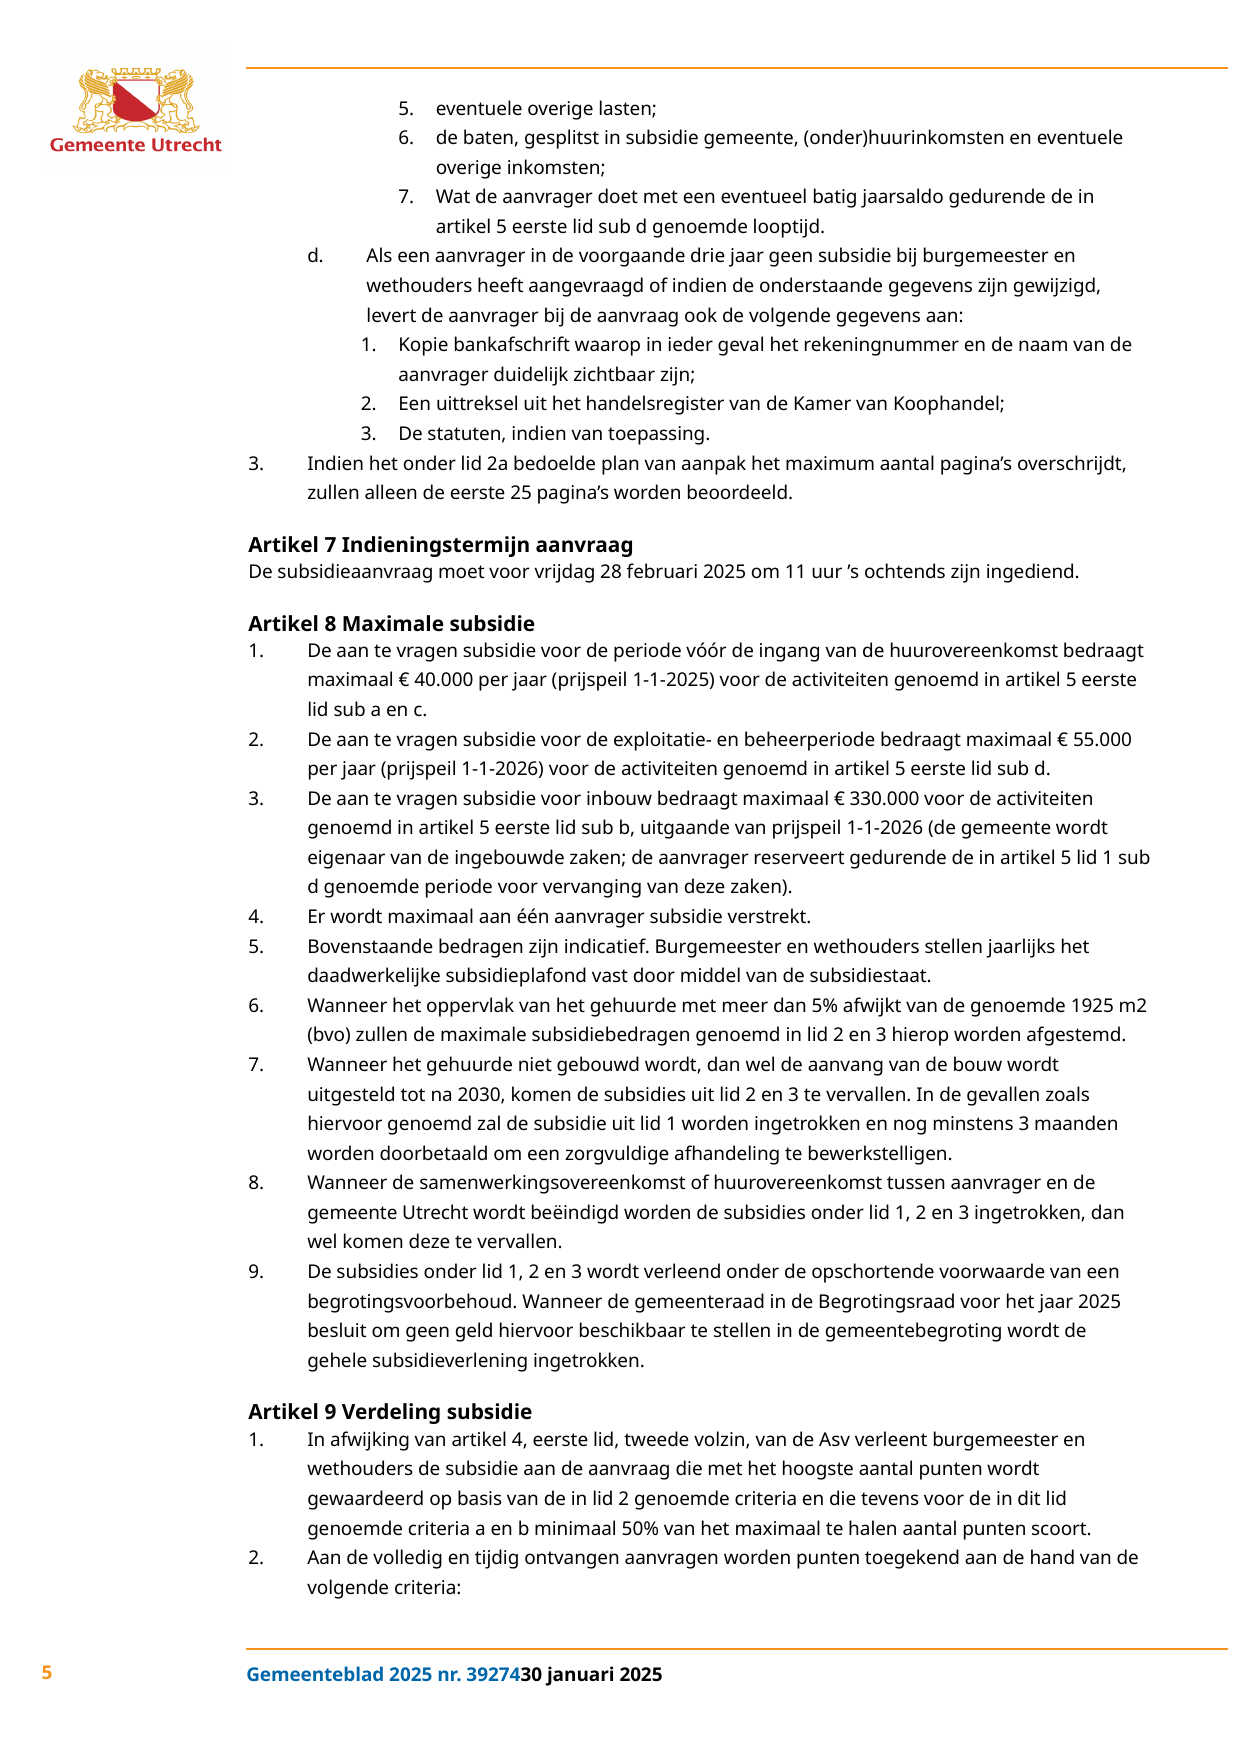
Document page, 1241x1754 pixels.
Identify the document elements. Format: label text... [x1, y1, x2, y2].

list Wanneer de samenwerkingsovereenkomst of huurovereenkomst tussen aanvrager en de gemeente Utrecht wordt beëindigd worden de subsidies onder lid 1, 2 en 3 ingetrokken, dan wel komen deze te vervallen. [248, 1169, 1152, 1254]
list De aan te vragen subsidie voor de periode vóór de ingang van de huurovereenkomst bedraagt maximaal € 40.000 per jaar (prijspeil 1-1-2025) voor de activiteiten genoemd in artikel 5 eerste lid sub a en c. [248, 637, 1152, 722]
list Wanneer het gehuurde niet gebouwd wordt, dan wel de aanvang van de bouw wordt uitgesteld tot na 2030, komen de subsidies uit lid 2 en 3 te vervallen. In de gevallen zoals hiervoor genoemd zal de subsidie uit lid 1 worden ingetrokken en nog minstens 3 maanden worden doorbetaald om een zorgvuldige afhandeling te bewerkstelligen. [248, 1051, 1152, 1166]
list De aan te vragen subsidie voor inbouw bedraagt maximaal € 330.000 voor de activiteiten genoemd in artikel 5 eerste lid sub b, uitgaande van prijspeil 1-1-2026 (de gemeente wordt eigenaar van de ingebouwde zaken; de aanvrager reserveert gedurende de in artikel 5 lid 1 sub d genoemde periode voor vervanging van deze zaken). [248, 785, 1152, 899]
list De statuten, indien van toepassing. [361, 420, 1152, 446]
text De subsidieaanvraag moet voor vrijdag 28 februari 2025 om 11 uur ’s ochtends zijn ingediend. [248, 558, 1152, 584]
list De subsidies onder lid 1, 2 en 3 wordt verleend onder de opschortende voorwaarde van een begrotingsvoorbehoud. Wanneer de gemeenteraad in de Begrotingsraad voor het jaar 2025 besluit om geen geld hiervoor beschikbaar te stellen in de gemeentebegroting wordt de gehele subsidieverlening ingetrokken. [248, 1258, 1152, 1373]
list Wat de aanvrager doet met een eventueel batig jaarsaldo gedurende de in artikel 5 eerste lid sub d genoemde looptijd. [398, 183, 1152, 239]
list In afwijking van artikel 4, eerste lid, tweede volzin, van de Asv verleent burgemeester en wethouders de subsidie aan de aanvraag die met het hoogste aantal punten wordt gewaardeerd op basis van de in lid 2 genoemde criteria en die tevens voor de in dit lid genoemde criteria a en b minimaal 50% van het maximaal te halen aantal punten scoort. [248, 1426, 1152, 1540]
list Als een aanvrager in de voorgaande drie jaar geen subsidie bij burgemeester en wethouders heeft aangevraagd of indien de onderstaande gegevens zijn gewijzigd, levert de aanvrager bij de aanvraag ook de volgende gegevens aan: [307, 243, 1152, 328]
list Wanneer het oppervlak van het gehuurde met meer dan 5% afwijkt van de genoemde 1925 m2 (bvo) zullen de maximale subsidiebedragen genoemd in lid 2 en 3 hierop worden afgestemd. [248, 992, 1152, 1047]
text Artikel 7 Indieningstermijn aanvraag [248, 530, 1152, 558]
text Artikel 9 Verdeling subsidie [248, 1397, 1152, 1426]
list Aan de volledig en tijdig ontvangen aanvragen worden punten toegekend aan de hand van de volgende criteria: [248, 1544, 1152, 1599]
list de baten, gesplitst in subsidie gemeente, (onder)huurinkomsten en eventuele overige inkomsten; [398, 124, 1152, 180]
picture [41, 47, 231, 172]
text Artikel 8 Maximale subsidie [248, 609, 1152, 637]
list Kopie bankafschrift waarop in ieder geval het rekeningnummer en de naam van de aanvrager duidelijk zichtbaar zijn; [361, 331, 1152, 387]
list Er wordt maximaal aan één aanvrager subsidie verstrekt. [248, 903, 1152, 929]
list Bovenstaande bedragen zijn indicatief. Burgemeester en wethouders stellen jaarlijks het daadwerkelijke subsidieplafond vast door middel van de subsidiestaat. [248, 933, 1152, 988]
list Een uittreksel uit het handelsregister van de Kamer van Koophandel; [361, 391, 1152, 416]
list De aan te vragen subsidie voor de exploitatie- en beheerperiode bedraagt maximaal € 55.000 per jaar (prijspeil 1-1-2026) voor de activiteiten genoemd in artikel 5 eerste lid sub d. [248, 726, 1152, 781]
list eventuele overige lasten; [398, 95, 1152, 121]
list Indien het onder lid 2a bedoelde plan van aanpak het maximum aantal pagina’s overschrijdt, zullen alleen de eerste 25 pagina’s worden beoordeeld. [248, 450, 1152, 505]
